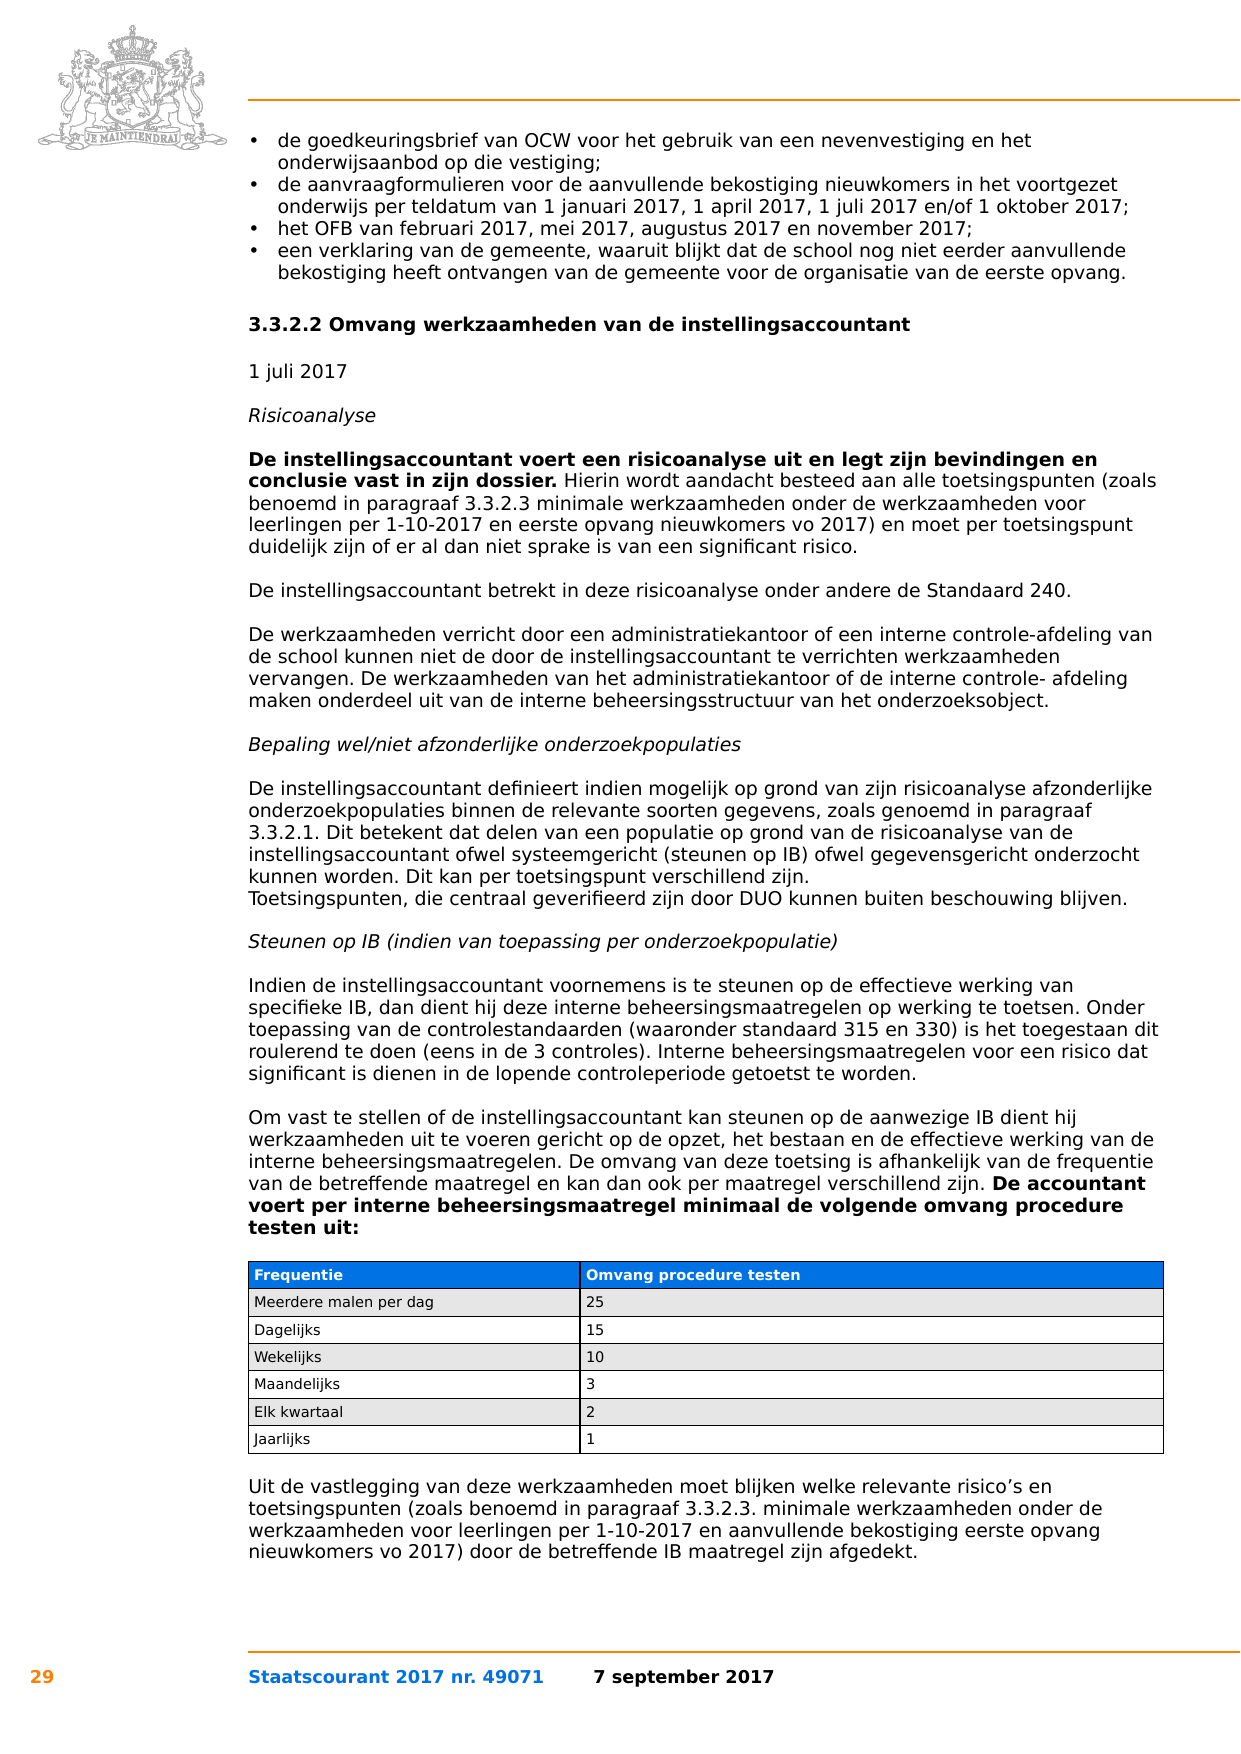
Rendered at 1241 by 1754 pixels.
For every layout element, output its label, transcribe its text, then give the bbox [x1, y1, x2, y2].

table_cell 2 [581, 1399, 1163, 1425]
table_cell Dagelijks [249, 1317, 579, 1343]
text • de goedkeuringsbrief van OCW voor het gebruik van een nevenvestiging en het onderwijsaanbod op die vestiging; [248, 130, 1163, 174]
table_cell Wekelijks [249, 1344, 579, 1370]
text • het OFB van februari 2017, mei 2017, augustus 2017 en november 2017; [248, 218, 1163, 240]
table_cell 25 [581, 1289, 1163, 1316]
table_header Omvang procedure testen [581, 1262, 1163, 1288]
subtitle Risicoanalyse [248, 404, 1163, 427]
table_cell Meerdere malen per dag [249, 1289, 579, 1316]
text Indien de instellingsaccountant voornemens is te steunen op de effectieve werking van specifieke IB, dan dient hij deze interne beheersingsmaatregelen op werking te toetsen. Onder toepassing van de controlestandaarden (waaronder standaard 315 en 330) is het toegestaan dit roulerend te doen (eens in de 3 controles). Interne beheersingsmaatregelen voor een risico dat significant is dienen in de lopende controleperiode getoetst te worden. [248, 975, 1163, 1085]
table_cell Elk kwartaal [249, 1399, 579, 1425]
picture [38, 25, 227, 150]
text De instellingsaccountant definieert indien mogelijk op grond van zijn risicoanalyse afzonderlijke onderzoekpopulaties binnen de relevante soorten gegevens, zoals genoemd in paragraaf 3.3.2.1. Dit betekent dat delen van een populatie op grond van de risicoanalyse van de instellingsaccountant ofwel systeemgericht (steunen op IB) ofwel gegevensgericht onderzocht kunnen worden. Dit kan per toetsingspunt verschillend zijn. [248, 778, 1163, 888]
text Toetsingspunten, die centraal geverifieerd zijn door DUO kunnen buiten beschouwing blijven. [248, 888, 1163, 909]
text De werkzaamheden verricht door een administratiekantoor of een interne controle-afdeling van de school kunnen niet de door de instellingsaccountant te verrichten werkzaamheden vervangen. De werkzaamheden van het administratiekantoor of de interne controle- afdeling maken onderdeel uit van de interne beheersingsstructuur van het onderzoeksobject. [248, 624, 1163, 712]
table_cell 1 [581, 1426, 1163, 1453]
subtitle Steunen op IB (indien van toepassing per onderzoekpopulatie) [248, 931, 1163, 953]
text Uit de vastlegging van deze werkzaamheden moet blijken welke relevante risico’s en toetsingspunten (zoals benoemd in paragraaf 3.3.2.3. minimale werkzaamheden onder de werkzaamheden voor leerlingen per 1-10-2017 en aanvullende bekostiging eerste opvang nieuwkomers vo 2017) door de betreffende IB maatregel zijn afgedekt. [248, 1476, 1163, 1563]
text De instellingsaccountant betrekt in deze risicoanalyse onder andere de Standaard 240. [248, 580, 1163, 602]
table_cell 10 [581, 1344, 1163, 1370]
table_cell Jaarlijks [249, 1426, 579, 1453]
table_cell Maandelijks [249, 1371, 579, 1398]
table_cell 3 [581, 1371, 1163, 1398]
table_cell 15 [581, 1317, 1163, 1343]
text • de aanvraagformulieren voor de aanvullende bekostiging nieuwkomers in het voortgezet onderwijs per teldatum van 1 januari 2017, 1 april 2017, 1 juli 2017 en/of 1 oktober 2017; [248, 174, 1163, 218]
table_header Frequentie [249, 1262, 579, 1288]
subtitle 3.3.2.2 Omvang werkzaamheden van de instellingsaccountant [248, 314, 1163, 336]
text • een verklaring van de gemeente, waaruit blijkt dat de school nog niet eerder aanvullende bekostiging heeft ontvangen van de gemeente voor de organisatie van de eerste opvang. [248, 240, 1163, 284]
subtitle Bepaling wel/niet afzonderlijke onderzoekpopulaties [248, 734, 1163, 756]
text 1 juli 2017 [248, 361, 1163, 383]
text Om vast te stellen of de instellingsaccountant kan steunen op de aanwezige IB dient hij werkzaamheden uit te voeren gericht op de opzet, het bestaan en de effectieve werking van de interne beheersingsmaatregelen. De omvang van deze toetsing is afhankelijk van de frequentie van de betreffende maatregel en kan dan ook per maatregel verschillend zijn. De accountant voert per interne beheersingsmaatregel minimaal de volgende omvang procedure testen uit: [248, 1107, 1163, 1239]
text De instellingsaccountant voert een risicoanalyse uit en legt zijn bevindingen en conclusie vast in zijn dossier. Hierin wordt aandacht besteed aan alle toetsingspunten (zoals benoemd in paragraaf 3.3.2.3 minimale werkzaamheden onder de werkzaamheden voor leerlingen per 1-10-2017 en eerste opvang nieuwkomers vo 2017) en moet per toetsingspunt duidelijk zijn of er al dan niet sprake is van een significant risico. [248, 448, 1163, 558]
